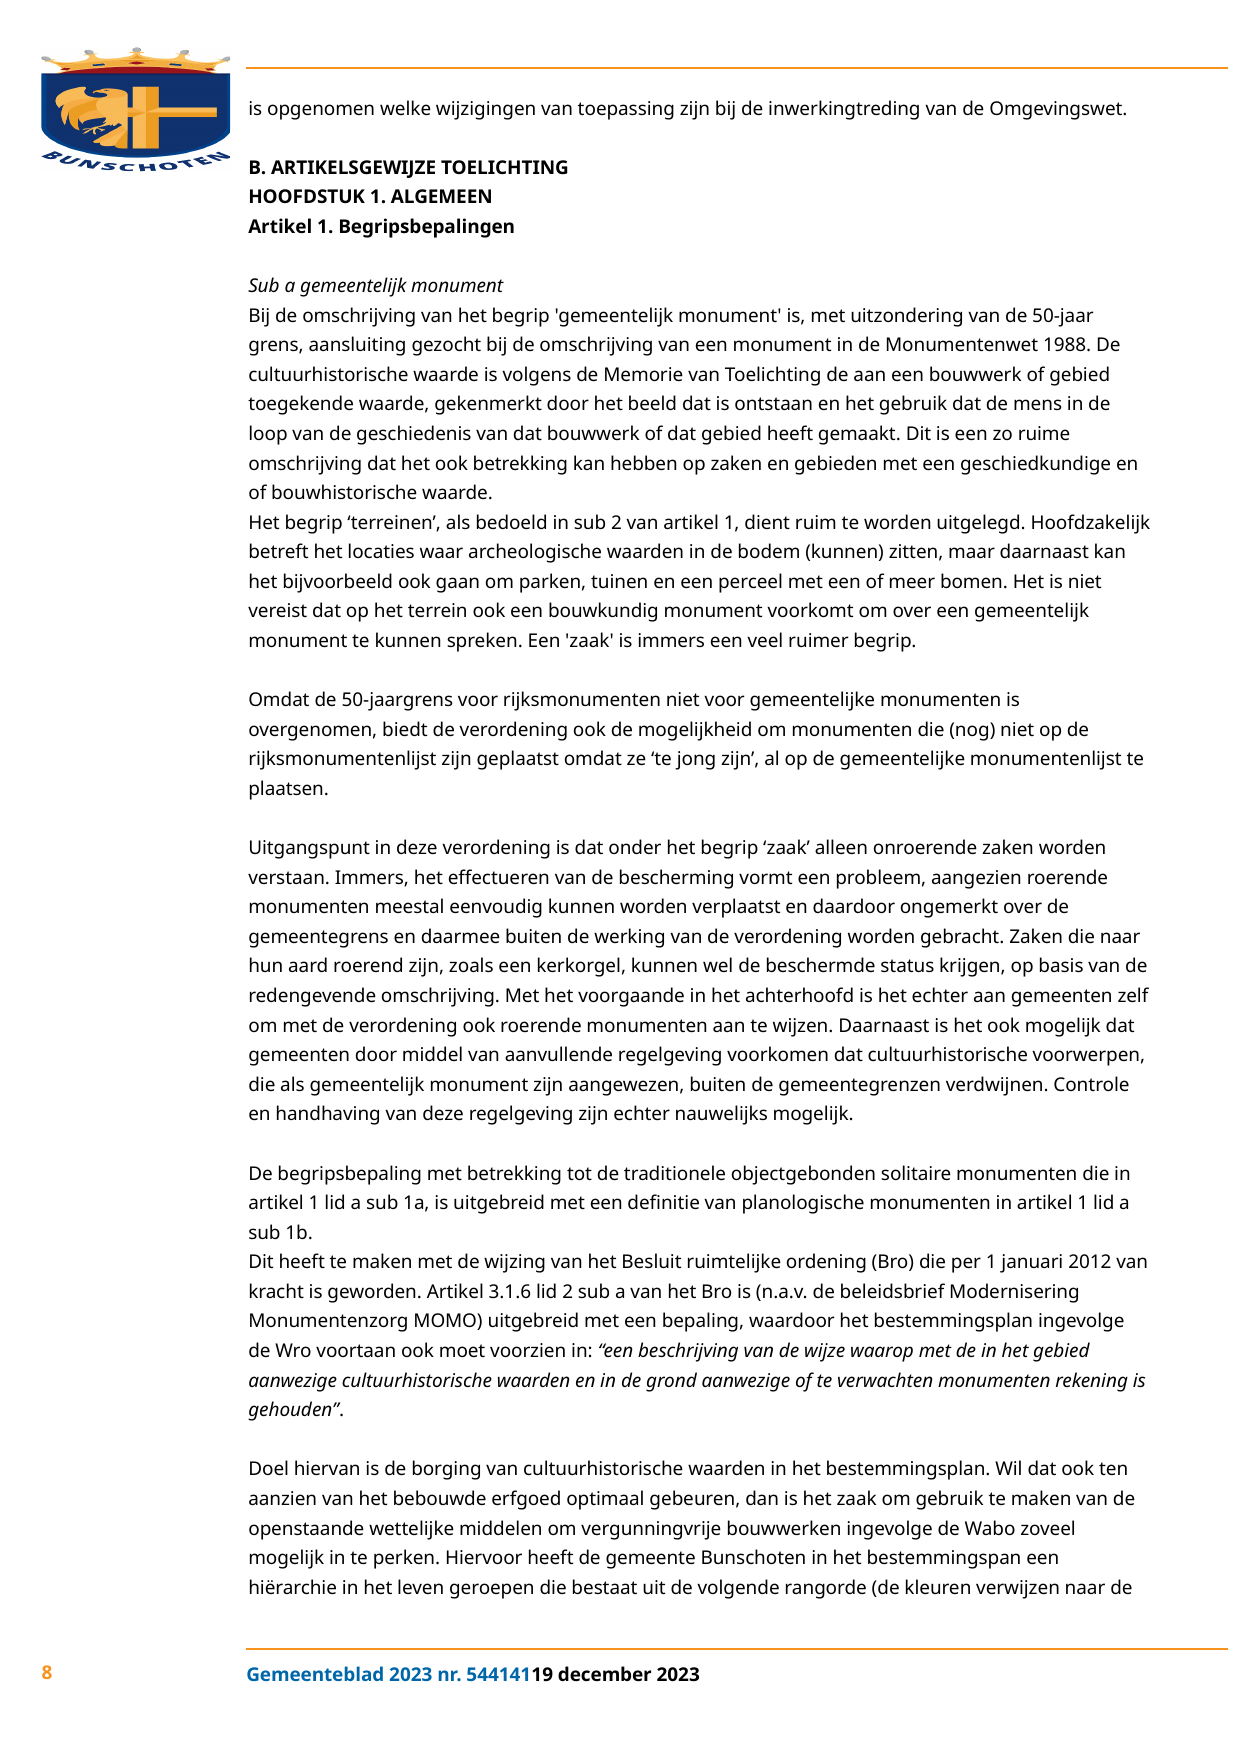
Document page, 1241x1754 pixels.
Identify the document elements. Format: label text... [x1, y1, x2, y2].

text B. ARTIKELSGEWIJZE TOELICHTING [248, 154, 1152, 180]
text De begripsbepaling met betrekking tot de traditionele objectgebonden solitaire monumenten die in artikel 1 lid a sub 1a, is uitgebreid met een definitie van planologische monumenten in artikel 1 lid a sub 1b. [248, 1160, 1152, 1245]
text HOOFDSTUK 1. ALGEMEEN [248, 183, 1152, 209]
text Het begrip ‘terreinen’, als bedoeld in sub 2 van artikel 1, dient ruim te worden uitgelegd. Hoofdzakelijk betreft het locaties waar archeologische waarden in de bodem (kunnen) zitten, maar daarnaast kan het bijvoorbeeld ook gaan om parken, tuinen en een perceel met een of meer bomen. Het is niet vereist dat op het terrein ook een bouwkundig monument voorkomt om over een gemeentelijk monument te kunnen spreken. Een 'zaak' is immers een veel ruimer begrip. [248, 509, 1152, 653]
text Sub a gemeentelijk monument [248, 272, 1152, 298]
picture [41, 47, 231, 172]
text Dit heeft te maken met de wijzing van het Besluit ruimtelijke ordening (Bro) die per 1 januari 2012 van kracht is geworden. Artikel 3.1.6 lid 2 sub a van het Bro is (n.a.v. de beleidsbrief Modernisering Monumentenzorg MOMO) uitgebreid met een bepaling, waardoor het bestemmingsplan ingevolge de Wro voortaan ook moet voorzien in: “een beschrijving van de wijze waarop met de in het gebied aanwezige cultuurhistorische waarden en in de grond aanwezige of te verwachten monumenten rekening is gehouden”. [248, 1248, 1152, 1422]
text Bij de omschrijving van het begrip 'gemeentelijk monument' is, met uitzondering van de 50-jaar grens, aansluiting gezocht bij de omschrijving van een monument in de Monumentenwet 1988. De cultuurhistorische waarde is volgens de Memorie van Toelichting de aan een bouwwerk of gebied toegekende waarde, gekenmerkt door het beeld dat is ontstaan en het gebruik dat de mens in de loop van de geschiedenis van dat bouwwerk of dat gebied heeft gemaakt. Dit is een zo ruime omschrijving dat het ook betrekking kan hebben op zaken en gebieden met een geschiedkundige en of bouwhistorische waarde. [248, 302, 1152, 505]
text Omdat de 50-jaargrens voor rijksmonumenten niet voor gemeentelijke monumenten is overgenomen, biedt de verordening ook de mogelijkheid om monumenten die (nog) niet op de rijksmonumentenlijst zijn geplaatst omdat ze ‘te jong zijn’, al op de gemeentelijke monumentenlijst te plaatsen. [248, 686, 1152, 801]
text Artikel 1. Begripsbepalingen [248, 213, 1152, 239]
text is opgenomen welke wijzigingen van toepassing zijn bij de inwerkingtreding van de Omgevingswet. [248, 95, 1152, 121]
text Uitgangspunt in deze verordening is dat onder het begrip ‘zaak’ alleen onroerende zaken worden verstaan. Immers, het effectueren van de bescherming vormt een probleem, aangezien roerende monumenten meestal eenvoudig kunnen worden verplaatst en daardoor ongemerkt over de gemeentegrens en daarmee buiten de werking van de verordening worden gebracht. Zaken die naar hun aard roerend zijn, zoals een kerkorgel, kunnen wel de beschermde status krijgen, op basis van de redengevende omschrijving. Met het voorgaande in het achterhoofd is het echter aan gemeenten zelf om met de verordening ook roerende monumenten aan te wijzen. Daarnaast is het ook mogelijk dat gemeenten door middel van aanvullende regelgeving voorkomen dat cultuurhistorische voorwerpen, die als gemeentelijk monument zijn aangewezen, buiten de gemeentegrenzen verdwijnen. Controle en handhaving van deze regelgeving zijn echter nauwelijks mogelijk. [248, 834, 1152, 1126]
text Doel hiervan is de borging van cultuurhistorische waarden in het bestemmingsplan. Wil dat ook ten aanzien van het bebouwde erfgoed optimaal gebeuren, dan is het zaak om gebruik te maken van de openstaande wettelijke middelen om vergunningvrije bouwwerken ingevolge de Wabo zoveel mogelijk in te perken. Hiervoor heeft de gemeente Bunschoten in het bestemmingspan een hiërarchie in het leven geroepen die bestaat uit de volgende rangorde (de kleuren verwijzen naar de [248, 1456, 1152, 1600]
